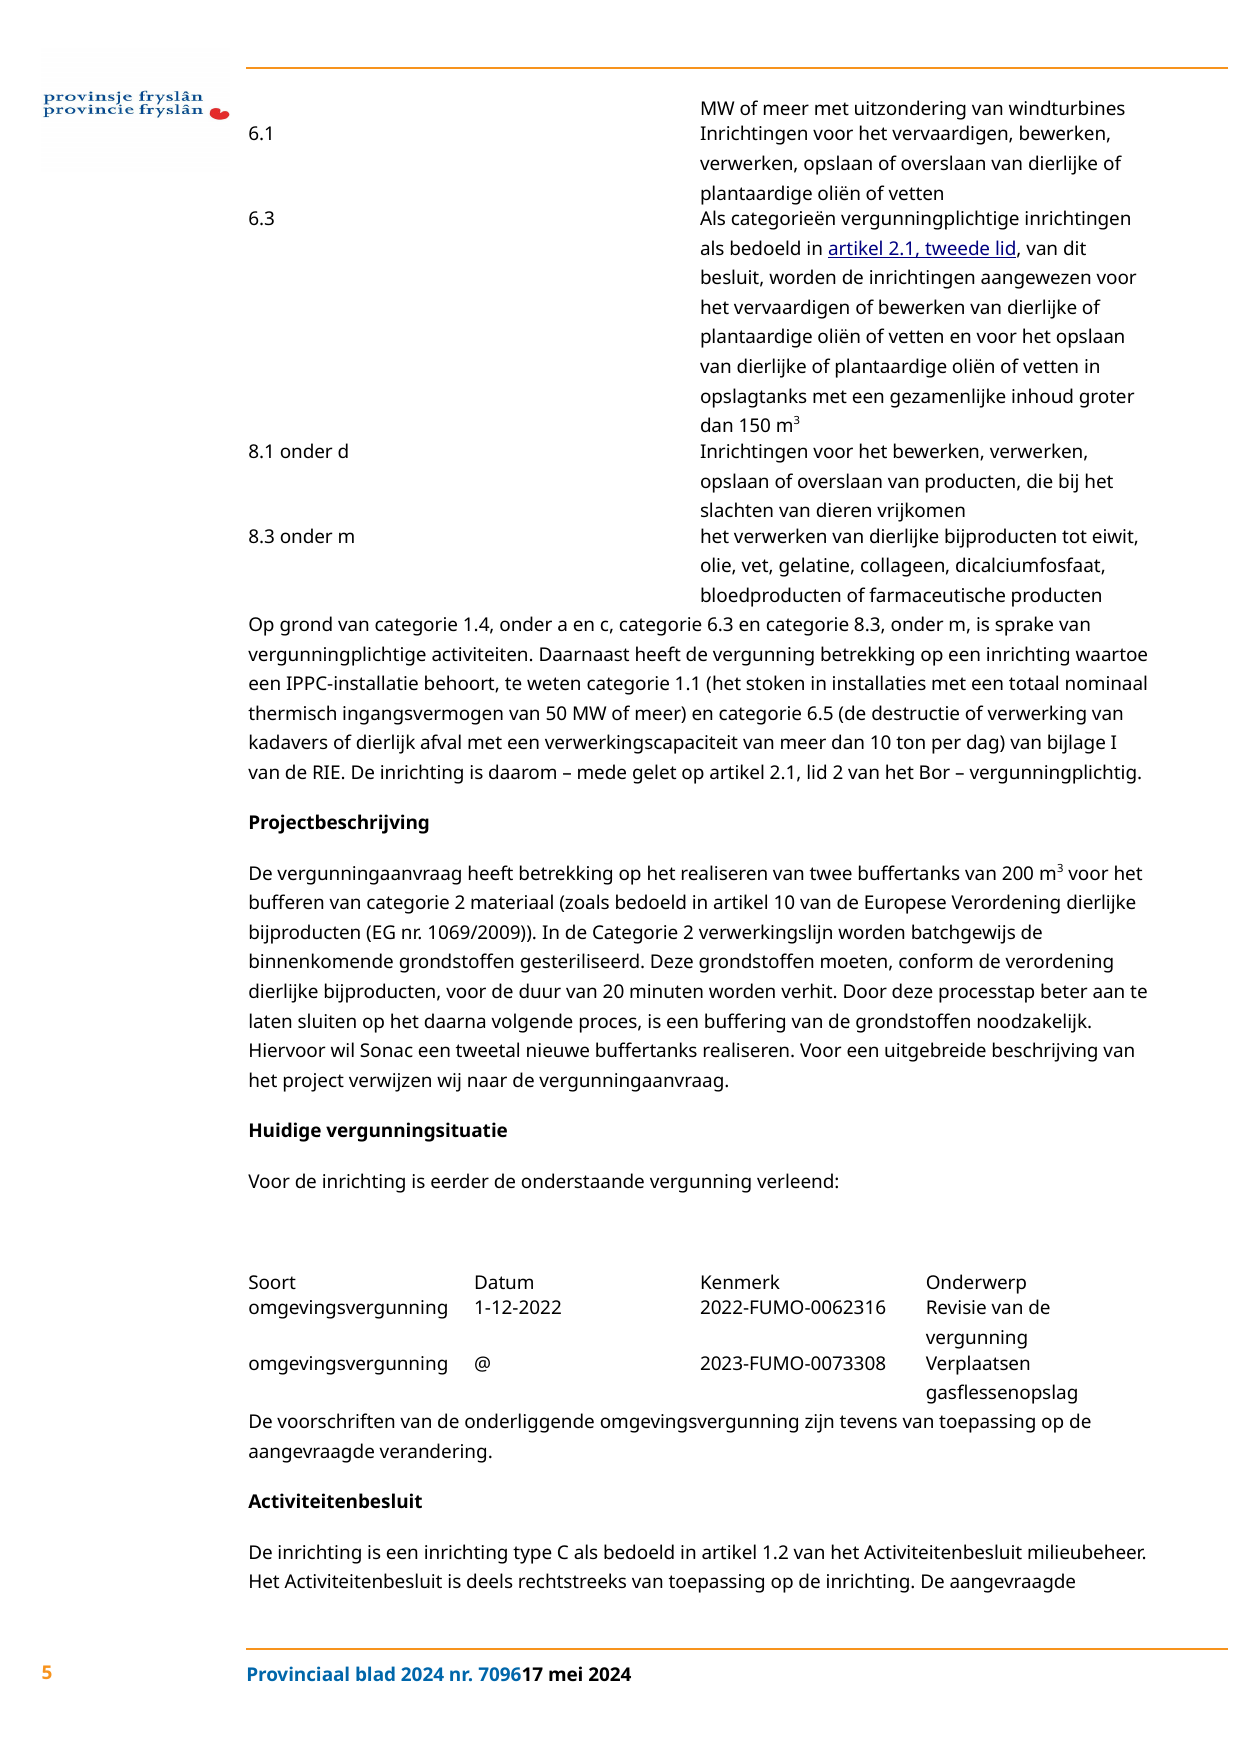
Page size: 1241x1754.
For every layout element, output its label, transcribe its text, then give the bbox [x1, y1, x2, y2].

text De vergunningaanvraag heeft betrekking op het realiseren van twee buffertanks van 200 m3 voor het bufferen van categorie 2 materiaal (zoals bedoeld in artikel 10 van de Europese Verordening dierlijke bijproducten (EG nr. 1069/2009)). In de Categorie 2 verwerkingslijn worden batchgewijs de binnenkomende grondstoffen gesteriliseerd. Deze grondstoffen moeten, conform de verordening dierlijke bijproducten, voor de duur van 20 minuten worden verhit. Door deze processtap beter aan te laten sluiten op het daarna volgende proces, is een buffering van de grondstoffen noodzakelijk. Hiervoor wil Sonac een tweetal nieuwe buffertanks realiseren. Voor een uitgebreide beschrijving van het project verwijzen wij naar de vergunningaanvraag. [248, 860, 1152, 1093]
table_cell 2022-FUMO-0062316 [700, 1295, 926, 1350]
table_cell 6.1 [248, 121, 700, 205]
table_header Onderwerp [926, 1269, 1152, 1294]
text Projectbeschrijving [248, 809, 1152, 835]
table_cell MW of meer met uitzondering van windturbines [700, 95, 1152, 121]
table_cell 1-12-2022 [474, 1295, 700, 1350]
table_cell @ [474, 1350, 700, 1405]
table_cell 2023-FUMO-0073308 [700, 1350, 926, 1405]
table_cell [248, 95, 700, 121]
table_cell Revisie van de vergunning [926, 1295, 1152, 1350]
table_cell 6.3 [248, 205, 700, 438]
table_cell omgevingsvergunning [248, 1295, 474, 1350]
text Huidige vergunningsituatie [248, 1117, 1152, 1143]
table_cell 8.3 onder m [248, 523, 700, 608]
table_header Soort [248, 1269, 474, 1294]
table_cell omgevingsvergunning [248, 1350, 474, 1405]
text De inrichting is een inrichting type C als bedoeld in artikel 1.2 van het Activiteitenbesluit milieubeheer. Het Activiteitenbesluit is deels rechtstreeks van toepassing op de inrichting. De aangevraagde [248, 1539, 1152, 1594]
table_header Kenmerk [700, 1269, 926, 1294]
text De voorschriften van de onderliggende omgevingsvergunning zijn tevens van toepassing op de aangevraagde verandering. [248, 1408, 1152, 1464]
table_cell 8.1 onder d [248, 438, 700, 523]
picture [41, 47, 231, 172]
text Op grond van categorie 1.4, onder a en c, categorie 6.3 en categorie 8.3, onder m, is sprake van vergunningplichtige activiteiten. Daarnaast heeft de vergunning betrekking op een inrichting waartoe een IPPC-installatie behoort, te weten categorie 1.1 (het stoken in installaties met een totaal nominaal thermisch ingangsvermogen van 50 MW of meer) en categorie 6.5 (de destructie of verwerking van kadavers of dierlijk afval met een verwerkingscapaciteit van meer dan 10 ton per dag) van bijlage I van de RIE. De inrichting is daarom – mede gelet op artikel 2.1, lid 2 van het Bor – vergunningplichtig. [248, 611, 1152, 785]
table_cell Inrichtingen voor het vervaardigen, bewerken, verwerken, opslaan of overslaan van dierlijke of plantaardige oliën of vetten [700, 121, 1152, 205]
table_cell Inrichtingen voor het bewerken, verwerken, opslaan of overslaan van producten, die bij het slachten van dieren vrijkomen [700, 438, 1152, 523]
text Voor de inrichting is eerder de onderstaande vergunning verleend: [248, 1168, 1152, 1194]
table_header Datum [474, 1269, 700, 1294]
table_cell Als categorieën vergunningplichtige inrichtingen als bedoeld in artikel 2.1, tweede lid, van dit besluit, worden de inrichtingen aangewezen voor het vervaardigen of bewerken van dierlijke of plantaardige oliën of vetten en voor het opslaan van dierlijke of plantaardige oliën of vetten in opslagtanks met een gezamenlijke inhoud groter dan 150 m3 [700, 205, 1152, 438]
table_cell Verplaatsen gasflessenopslag [926, 1350, 1152, 1405]
text Activiteitenbesluit [248, 1488, 1152, 1514]
table_cell het verwerken van dierlijke bijproducten tot eiwit, olie, vet, gelatine, collageen, dicalciumfosfaat, bloedproducten of farmaceutische producten [700, 523, 1152, 608]
